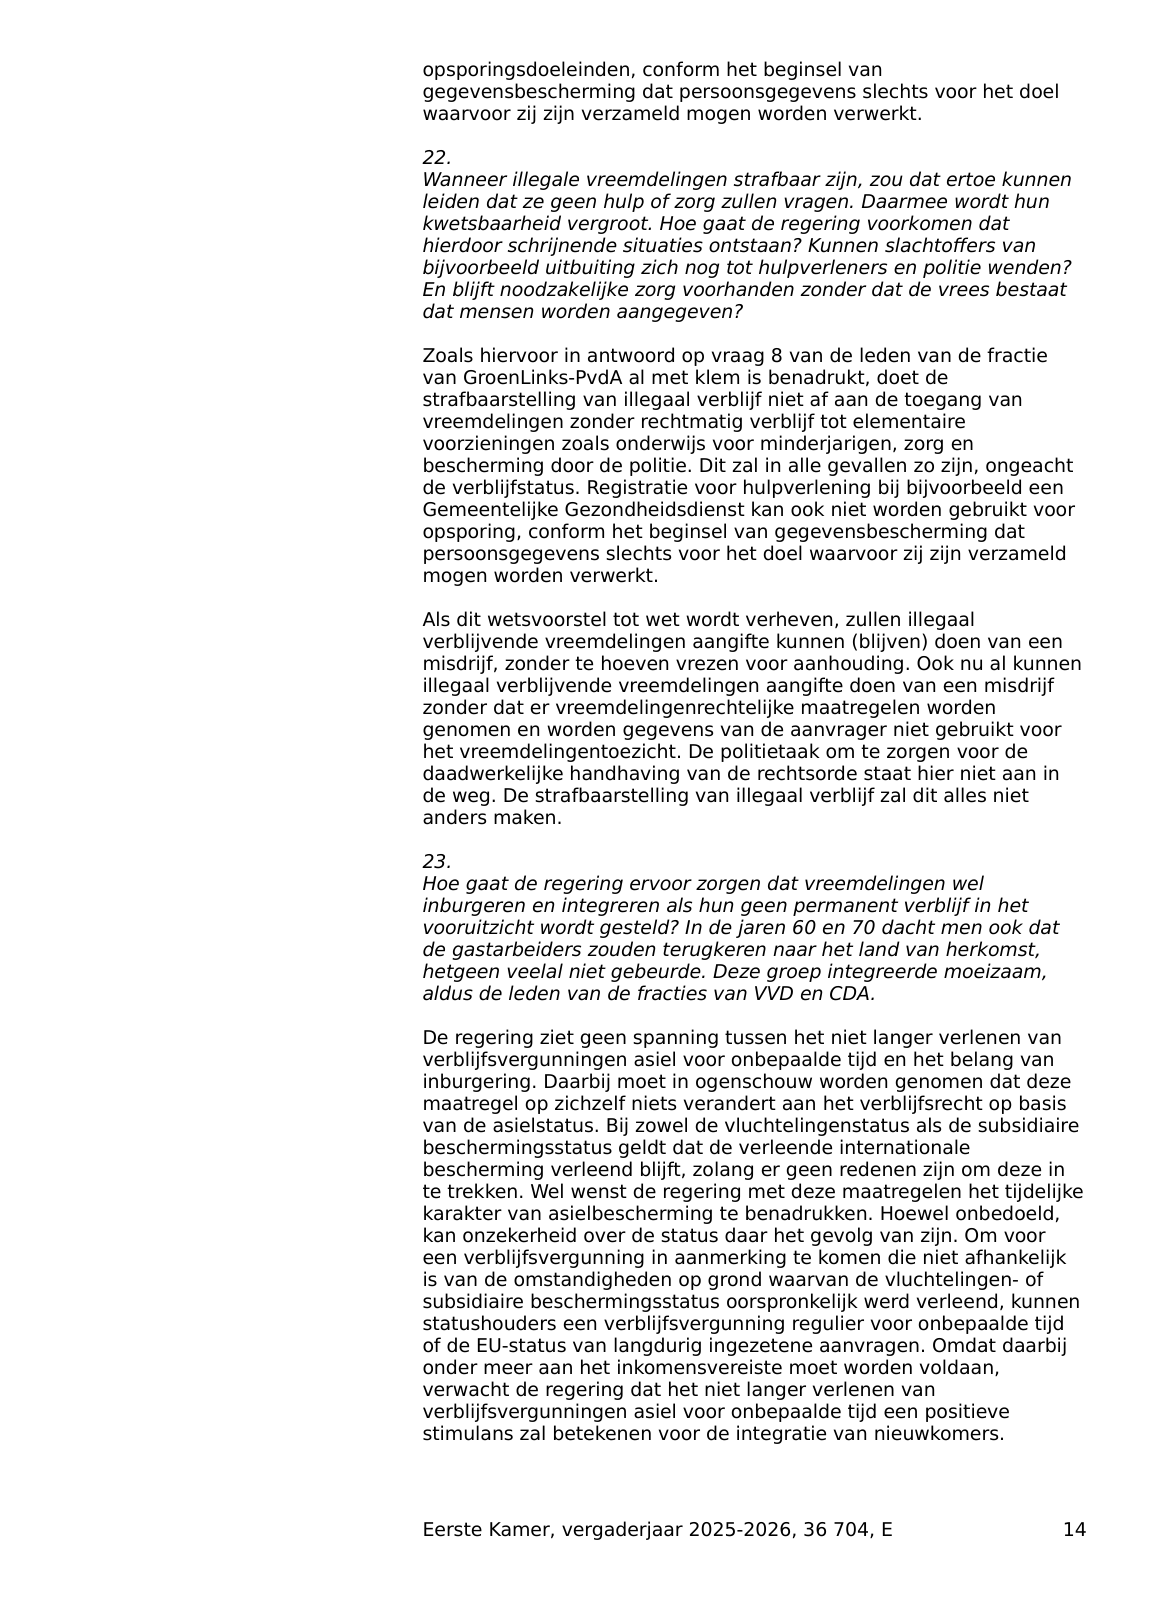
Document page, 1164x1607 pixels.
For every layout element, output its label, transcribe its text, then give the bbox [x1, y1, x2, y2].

text Zoals hiervoor in antwoord op vraag 8 van de leden van de fractie van GroenLinks-PvdA al met klem is benadrukt, doet de strafbaarstelling van illegaal verblijf niet af aan de toegang van vreemdelingen zonder rechtmatig verblijf tot elementaire voorzieningen zoals onderwijs voor minderjarigen, zorg en bescherming door de politie. Dit zal in alle gevallen zo zijn, ongeacht de verblijfstatus. Registratie voor hulpverlening bij bijvoorbeeld een Gemeentelijke Gezondheidsdienst kan ook niet worden gebruikt voor opsporing, conform het beginsel van gegevensbescherming dat persoonsgegevens slechts voor het doel waarvoor zij zijn verzameld mogen worden verwerkt. [422, 345, 1087, 587]
text De regering ziet geen spanning tussen het niet langer verlenen van verblijfsvergunningen asiel voor onbepaalde tijd en het belang van inburgering. Daarbij moet in ogenschouw worden genomen dat deze maatregel op zichzelf niets verandert aan het verblijfsrecht op basis van de asielstatus. Bij zowel de vluchtelingenstatus als de subsidiaire beschermingsstatus geldt dat de verleende internationale bescherming verleend blijft, zolang er geen redenen zijn om deze in te trekken. Wel wenst de regering met deze maatregelen het tijdelijke karakter van asielbescherming te benadrukken. Hoewel onbedoeld, kan onzekerheid over de status daar het gevolg van zijn. Om voor een verblijfsvergunning in aanmerking te komen die niet afhankelijk is van de omstandigheden op grond waarvan de vluchtelingen- of subsidiaire beschermingsstatus oorspronkelijk werd verleend, kunnen statushouders een verblijfsvergunning regulier voor onbepaalde tijd of de EU-status van langdurig ingezetene aanvragen. Omdat daarbij onder meer aan het inkomensvereiste moet worden voldaan, verwacht de regering dat het niet langer verlenen van verblijfsvergunningen asiel voor onbepaalde tijd een positieve stimulans zal betekenen voor de integratie van nieuwkomers. [422, 1027, 1087, 1445]
text Wanneer illegale vreemdelingen strafbaar zijn, zou dat ertoe kunnen leiden dat ze geen hulp of zorg zullen vragen. Daarmee wordt hun kwetsbaarheid vergroot. Hoe gaat de regering voorkomen dat hierdoor schrijnende situaties ontstaan? Kunnen slachtoffers van bijvoorbeeld uitbuiting zich nog tot hulpverleners en politie wenden? En blijft noodzakelijke zorg voorhanden zonder dat de vrees bestaat dat mensen worden aangegeven? [422, 169, 1087, 323]
text 23. [422, 851, 1087, 873]
text Als dit wetsvoorstel tot wet wordt verheven, zullen illegaal verblijvende vreemdelingen aangifte kunnen (blijven) doen van een misdrijf, zonder te hoeven vrezen voor aanhouding. Ook nu al kunnen illegaal verblijvende vreemdelingen aangifte doen van een misdrijf zonder dat er vreemdelingenrechtelijke maatregelen worden genomen en worden gegevens van de aanvrager niet gebruikt voor het vreemdelingentoezicht. De politietaak om te zorgen voor de daadwerkelijke handhaving van de rechtsorde staat hier niet aan in de weg. De strafbaarstelling van illegaal verblijf zal dit alles niet anders maken. [422, 609, 1087, 829]
text opsporingsdoeleinden, conform het beginsel van gegevensbescherming dat persoonsgegevens slechts voor het doel waarvoor zij zijn verzameld mogen worden verwerkt. [422, 59, 1087, 125]
text Hoe gaat de regering ervoor zorgen dat vreemdelingen wel inburgeren en integreren als hun geen permanent verblijf in het vooruitzicht wordt gesteld? In de jaren 60 en 70 dacht men ook dat de gastarbeiders zouden terugkeren naar het land van herkomst, hetgeen veelal niet gebeurde. Deze groep integreerde moeizaam, aldus de leden van de fracties van VVD en CDA. [422, 873, 1087, 1005]
text 22. [422, 147, 1087, 169]
